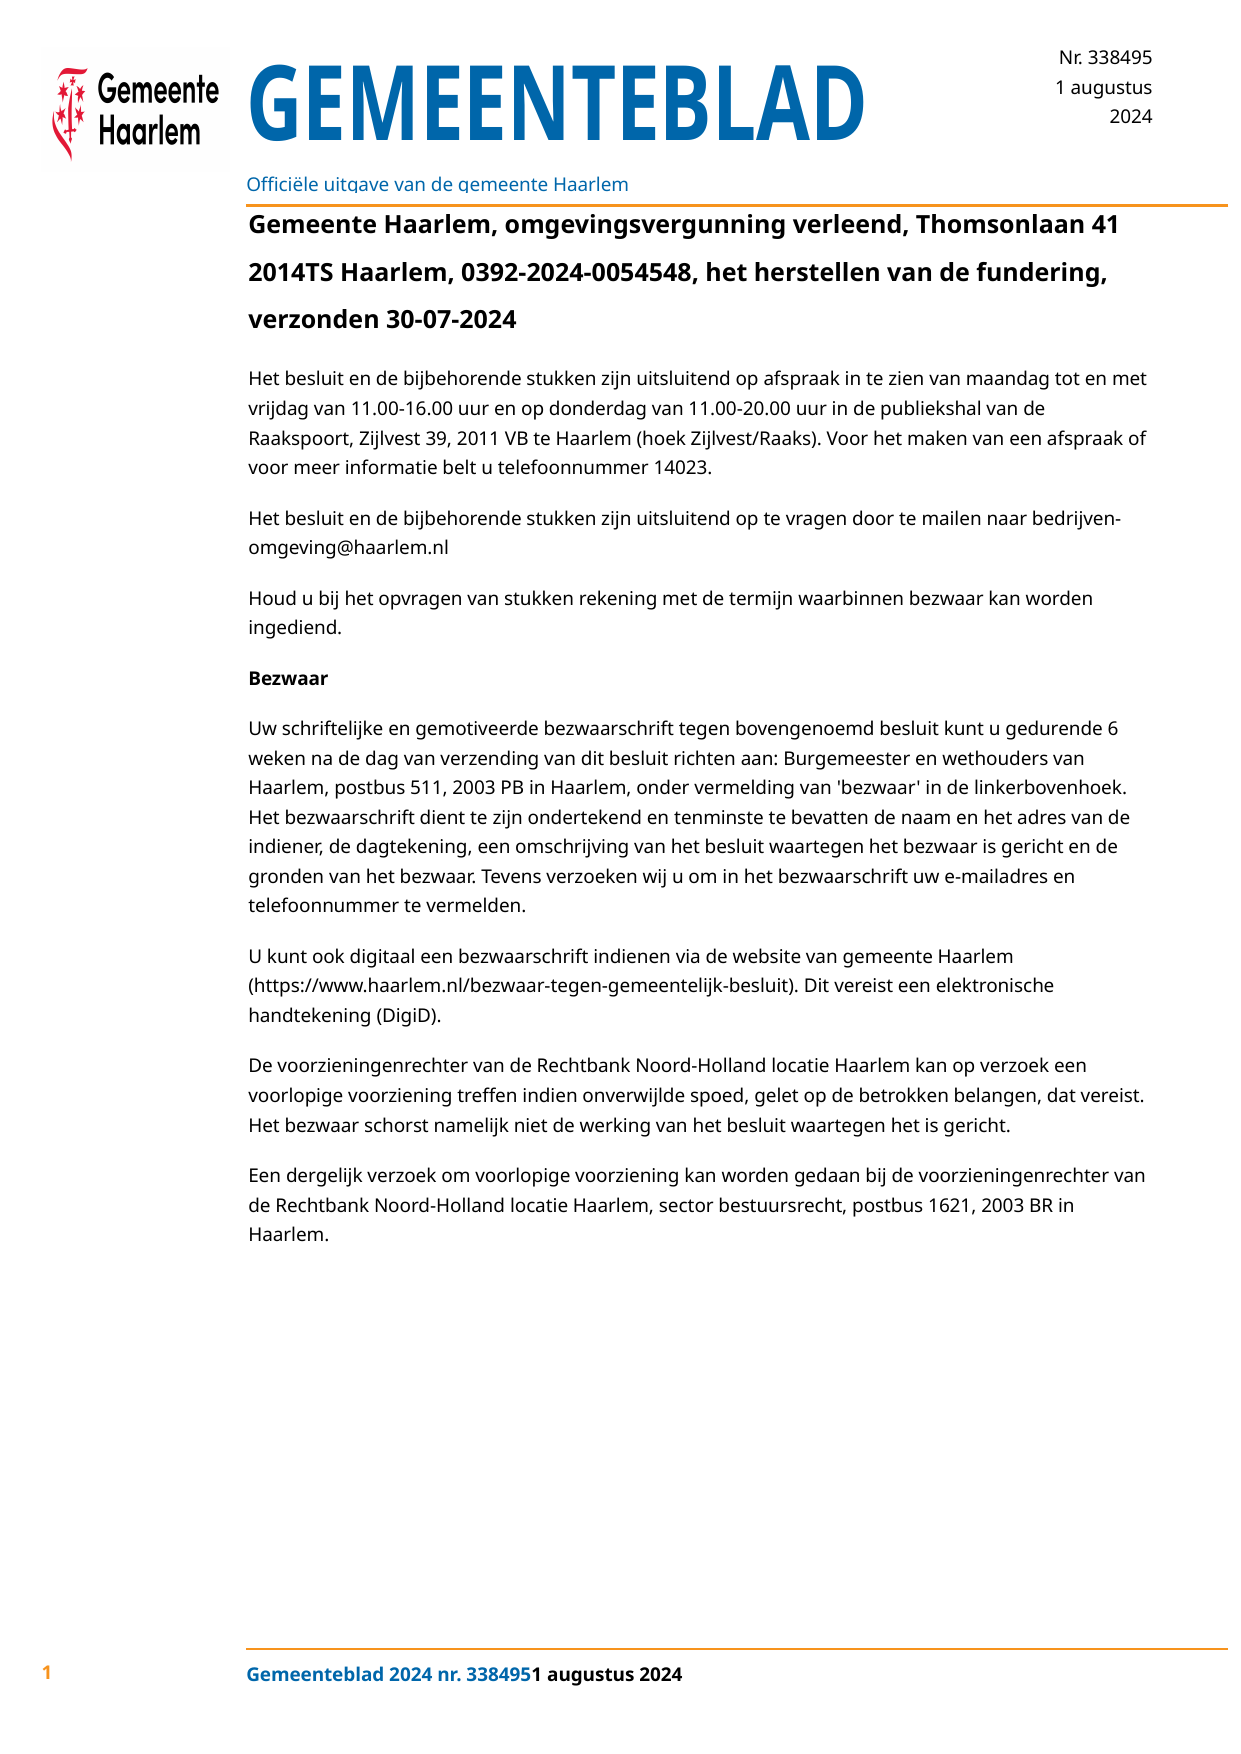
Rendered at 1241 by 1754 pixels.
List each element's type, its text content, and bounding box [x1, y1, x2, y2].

text Het besluit en de bijbehorende stukken zijn uitsluitend op afspraak in te zien van maandag tot en met vrijdag van 11.00-16.00 uur en op donderdag van 11.00-20.00 uur in de publiekshal van de Raakspoort, Zijlvest 39, 2011 VB te Haarlem (hoek Zijlvest/Raaks). Voor het maken van een afspraak of voor meer informatie belt u telefoonnummer 14023. [248, 366, 1152, 480]
text Houd u bij het opvragen van stukken rekening met de termijn waarbinnen bezwaar kan worden ingediend. [248, 585, 1152, 640]
text Het besluit en de bijbehorende stukken zijn uitsluitend op te vragen door te mailen naar bedrijven-omgeving@haarlem.nl [248, 505, 1152, 560]
text U kunt ook digitaal een bezwaarschrift indienen via de website van gemeente Haarlem (https://www.haarlem.nl/bezwaar-tegen-gemeentelijk-besluit). Dit vereist een elektronische handtekening (DigiD). [248, 943, 1152, 1028]
text Bezwaar [248, 665, 1152, 690]
text Een dergelijk verzoek om voorlopige voorziening kan worden gedaan bij de voorzieningenrechter van de Rechtbank Noord-Holland locatie Haarlem, sector bestuursrecht, postbus 1621, 2003 BR in Haarlem. [248, 1162, 1152, 1247]
text De voorzieningenrechter van de Rechtbank Noord-Holland locatie Haarlem kan op verzoek een voorlopige voorziening treffen indien onverwijlde spoed, gelet op de betrokken belangen, dat vereist. Het bezwaar schorst namelijk niet de werking van het besluit waartegen het is gericht. [248, 1053, 1152, 1137]
text Gemeente Haarlem, omgevingsvergunning verleend, Thomsonlaan 41 2014TS Haarlem, 0392-2024-0054548, het herstellen van de fundering, verzonden 30-07-2024 [248, 207, 1152, 336]
picture [41, 47, 231, 172]
text Uw schriftelijke en gemotiveerde bezwaarschrift tegen bovengenoemd besluit kunt u gedurende 6 weken na de dag van verzending van dit besluit richten aan: Burgemeester en wethouders van Haarlem, postbus 511, 2003 PB in Haarlem, onder vermelding van 'bezwaar' in de linkerbovenhoek. Het bezwaarschrift dient te zijn ondertekend en tenminste te bevatten de naam en het adres van de indiener, de dagtekening, een omschrijving van het besluit waartegen het bezwaar is gericht en de gronden van het bezwaar. Tevens verzoeken wij u om in het bezwaarschrift uw e-mailadres en telefoonnummer te vermelden. [248, 715, 1152, 918]
